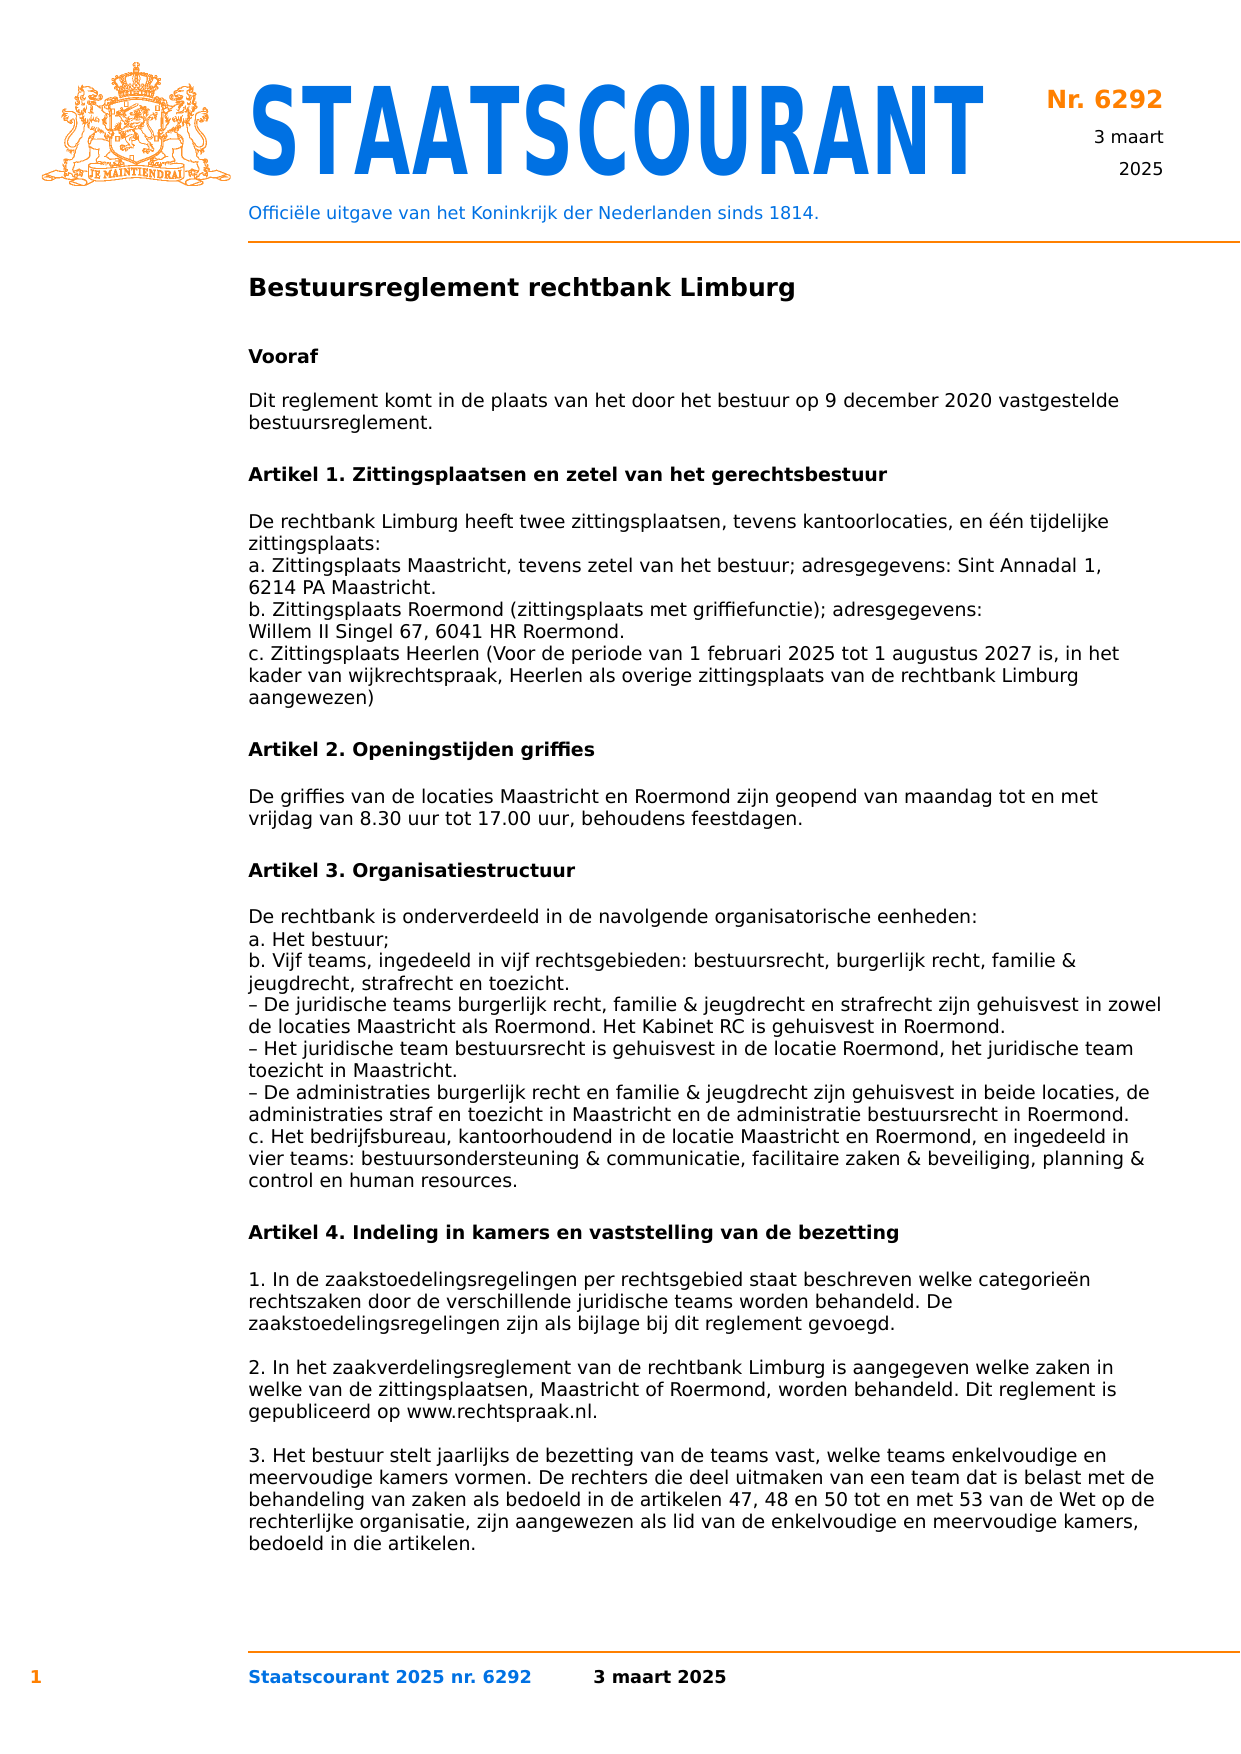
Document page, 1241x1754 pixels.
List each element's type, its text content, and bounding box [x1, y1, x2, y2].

table_header [25, 62, 248, 241]
text 3. Het bestuur stelt jaarlijks de bezetting van de teams vast, welke teams enkelvoudige en meervoudige kamers vormen. De rechters die deel uitmaken van een team dat is belast met de behandeling van zaken als bedoeld in de artikelen 47, 48 en 50 tot en met 53 van de Wet op de rechterlijke organisatie, zijn aangewezen als lid van de enkelvoudige en meervoudige kamers, bedoeld in die artikelen. [248, 1445, 1163, 1555]
table_cell 3 maart [998, 121, 1240, 153]
text 2. In het zaakverdelingsreglement van de rechtbank Limburg is aangegeven welke zaken in welke van de zittingsplaatsen, Maastricht of Roermond, worden behandeld. Dit reglement is gepubliceerd op www.rechtspraak.nl. [248, 1357, 1163, 1423]
text – Het juridische team bestuursrecht is gehuisvest in de locatie Roermond, het juridische team toezicht in Maastricht. [248, 1038, 1163, 1082]
text c. Zittingsplaats Heerlen (Voor de periode van 1 februari 2025 tot 1 augustus 2027 is, in het kader van wijkrechtspraak, Heerlen als overige zittingsplaats van de rechtbank Limburg aangewezen) [248, 643, 1163, 708]
text a. Zittingsplaats Maastricht, tevens zetel van het bestuur; adresgegevens: Sint Annadal 1, 6214 PA Maastricht. [248, 555, 1163, 599]
table_cell 2025 [998, 153, 1240, 203]
picture [41, 62, 231, 186]
subtitle Artikel 4. Indeling in kamers en vaststelling van de bezetting [248, 1222, 1163, 1244]
text De griffies van de locaties Maastricht en Roermond zijn geopend van maandag tot en met vrijdag van 8.30 uur tot 17.00 uur, behoudens feestdagen. [248, 786, 1163, 829]
text a. Het bestuur; [248, 928, 1163, 950]
table_cell Officiële uitgave van het Koninkrijk der Nederlanden sinds 1814. [248, 203, 1240, 241]
subtitle Artikel 1. Zittingsplaatsen en zetel van het gerechtsbestuur [248, 464, 1163, 486]
text c. Het bedrijfsbureau, kantoorhoudend in de locatie Maastricht en Roermond, en ingedeeld in vier teams: bestuursondersteuning & communicatie, facilitaire zaken & beveiliging, planning & control en human resources. [248, 1126, 1163, 1192]
text 1. In de zaakstoedelingsregelingen per rechtsgebied staat beschreven welke categorieën rechtszaken door de verschillende juridische teams worden behandeld. De zaakstoedelingsregelingen zijn als bijlage bij dit reglement gevoegd. [248, 1269, 1163, 1335]
subtitle Bestuursreglement rechtbank Limburg [248, 273, 1163, 302]
text – De administraties burgerlijk recht en familie & jeugdrecht zijn gehuisvest in beide locaties, de administraties straf en toezicht in Maastricht en de administratie bestuursrecht in Roermond. [248, 1082, 1163, 1126]
table_header STAATSCOURANT [248, 62, 998, 203]
subtitle Artikel 3. Organisatiestructuur [248, 859, 1163, 881]
text Dit reglement komt in de plaats van het door het bestuur op 9 december 2020 vastgestelde bestuursreglement. [248, 390, 1163, 434]
text b. Vijf teams, ingedeeld in vijf rechtsgebieden: bestuursrecht, burgerlijk recht, familie & jeugdrecht, strafrecht en toezicht. [248, 950, 1163, 994]
text – De juridische teams burgerlijk recht, familie & jeugdrecht en strafrecht zijn gehuisvest in zowel de locaties Maastricht als Roermond. Het Kabinet RC is gehuisvest in Roermond. [248, 994, 1163, 1038]
subtitle Artikel 2. Openingstijden griffies [248, 738, 1163, 761]
text De rechtbank Limburg heeft twee zittingsplaatsen, tevens kantoorlocaties, en één tijdelijke zittingsplaats: [248, 511, 1163, 555]
text Vooraf [248, 346, 1163, 368]
table_header Nr. 6292 [998, 62, 1240, 121]
text De rechtbank is onderverdeeld in de navolgende organisatorische eenheden: [248, 906, 1163, 928]
text b. Zittingsplaats Roermond (zittingsplaats met griffiefunctie); adresgegevens: Willem II Singel 67, 6041 HR Roermond. [248, 599, 1163, 643]
